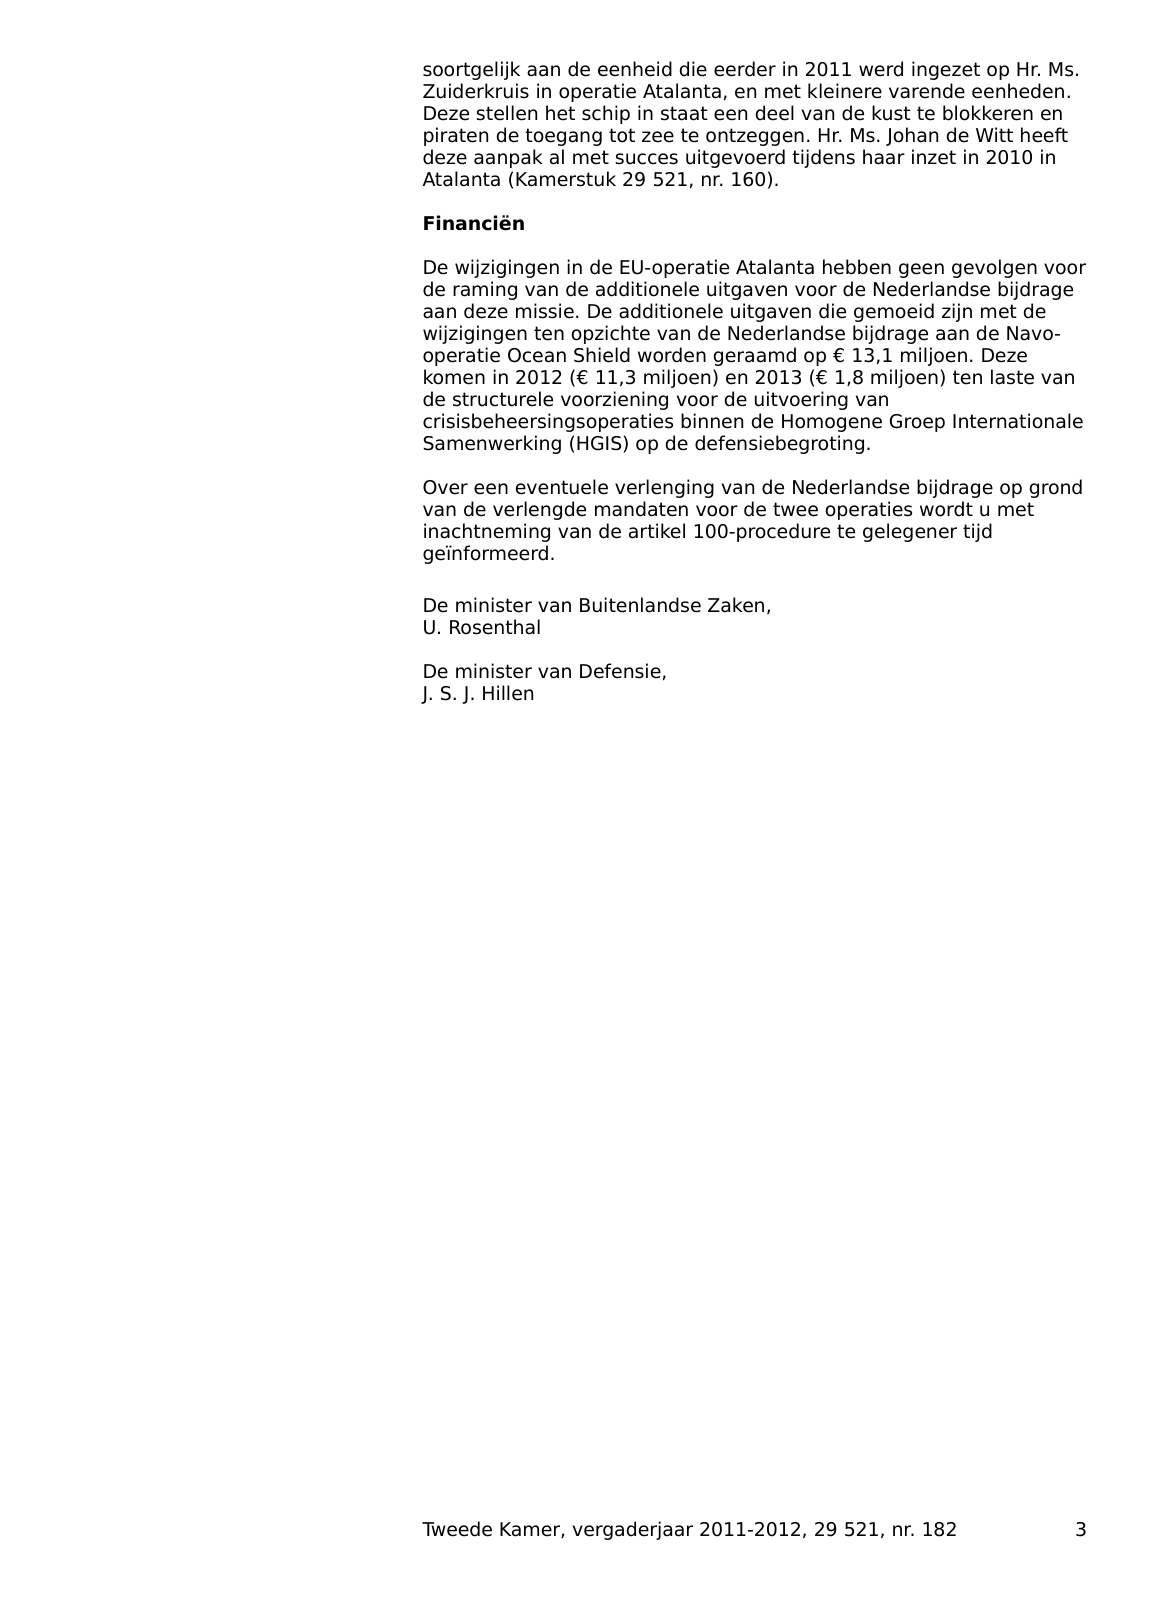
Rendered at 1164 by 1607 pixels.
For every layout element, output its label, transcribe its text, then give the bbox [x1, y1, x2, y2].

text De minister van Buitenlandse Zaken, U. Rosenthal [422, 595, 1087, 639]
text Over een eventuele verlenging van de Nederlandse bijdrage op grond van de verlengde mandaten voor de twee operaties wordt u met inachtneming van de artikel 100-procedure te gelegener tijd geïnformeerd. [422, 477, 1087, 565]
subtitle Financiën [422, 213, 1087, 235]
text De minister van Defensie, J. S. J. Hillen [422, 661, 1087, 705]
text soortgelijk aan de eenheid die eerder in 2011 werd ingezet op Hr. Ms. Zuiderkruis in operatie Atalanta, en met kleinere varende eenheden. Deze stellen het schip in staat een deel van de kust te blokkeren en piraten de toegang tot zee te ontzeggen. Hr. Ms. Johan de Witt heeft deze aanpak al met succes uitgevoerd tijdens haar inzet in 2010 in Atalanta (Kamerstuk 29 521, nr. 160). [422, 59, 1087, 191]
text De wijzigingen in de EU-operatie Atalanta hebben geen gevolgen voor de raming van de additionele uitgaven voor de Nederlandse bijdrage aan deze missie. De additionele uitgaven die gemoeid zijn met de wijzigingen ten opzichte van de Nederlandse bijdrage aan de Navo-operatie Ocean Shield worden geraamd op € 13,1 miljoen. Deze komen in 2012 (€ 11,3 miljoen) en 2013 (€ 1,8 miljoen) ten laste van de structurele voorziening voor de uitvoering van crisisbeheersingsoperaties binnen de Homogene Groep Internationale Samenwerking (HGIS) op de defensiebegroting. [422, 257, 1087, 455]
